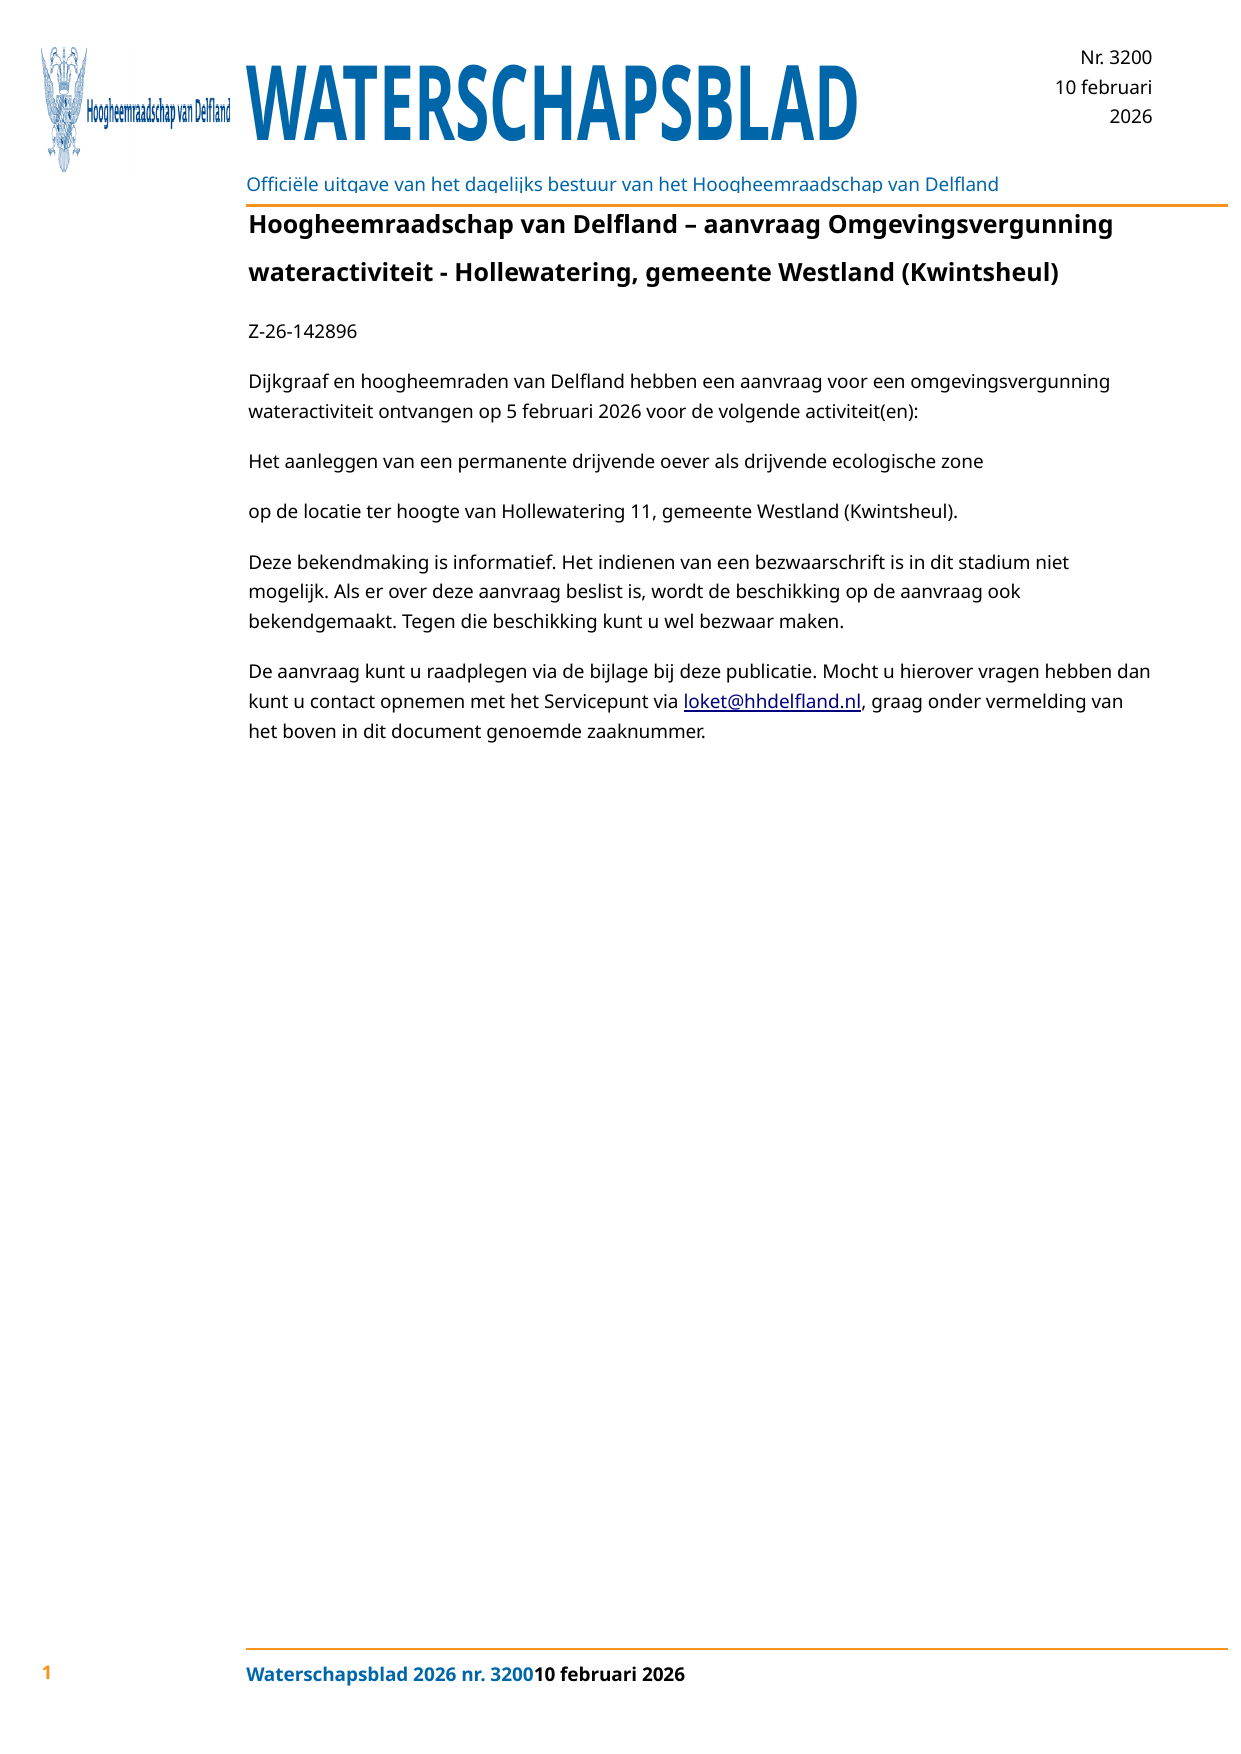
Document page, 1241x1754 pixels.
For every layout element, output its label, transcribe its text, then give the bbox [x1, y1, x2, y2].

text Dijkgraaf en hoogheemraden van Delfland hebben een aanvraag voor een omgevingsvergunning wateractiviteit ontvangen op 5 februari 2026 voor de volgende activiteit(en): [248, 368, 1152, 424]
text Z-26-142896 [248, 318, 1152, 344]
text Het aanleggen van een permanente drijvende oever als drijvende ecologische zone [248, 448, 1152, 474]
text Hoogheemraadschap van Delfland – aanvraag Omgevingsvergunning wateractiviteit - Hollewatering, gemeente Westland (Kwintsheul) [248, 207, 1152, 288]
text De aanvraag kunt u raadplegen via de bijlage bij deze publicatie. Mocht u hierover vragen hebben dan kunt u contact opnemen met het Servicepunt via loket@hhdelfland.nl, graag onder vermelding van het boven in dit document genoemde zaaknummer. [248, 659, 1152, 744]
text op de locatie ter hoogte van Hollewatering 11, gemeente Westland (Kwintsheul). [248, 499, 1152, 524]
text Deze bekendmaking is informatief. Het indienen van een bezwaarschrift is in dit stadium niet mogelijk. Als er over deze aanvraag beslist is, wordt de beschikking op de aanvraag ook bekendgemaakt. Tegen die beschikking kunt u wel bezwaar maken. [248, 549, 1152, 634]
picture [41, 47, 231, 172]
